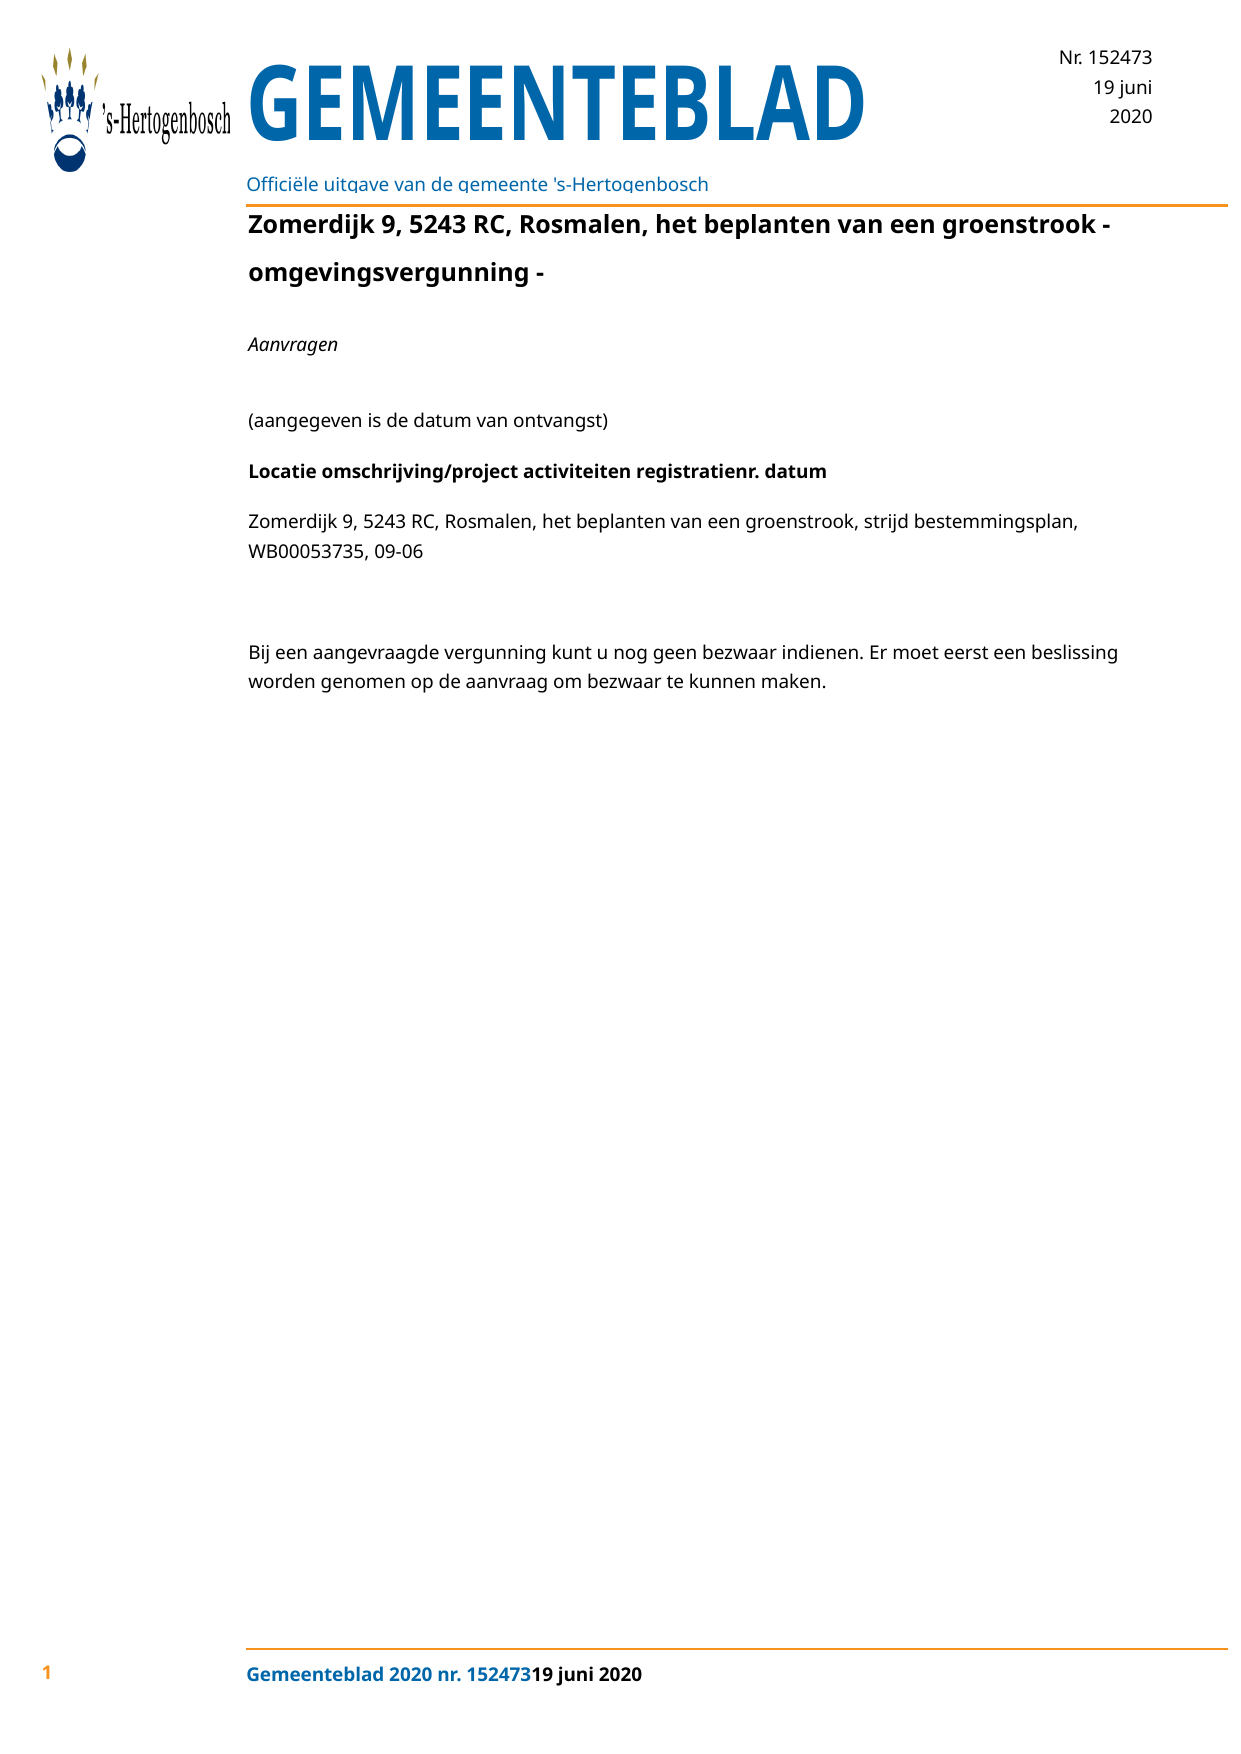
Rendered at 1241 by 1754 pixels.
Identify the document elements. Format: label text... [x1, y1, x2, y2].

picture [41, 47, 231, 172]
text Locatie omschrijving/project activiteiten registratienr. datum [248, 458, 1152, 484]
text Aanvragen [248, 331, 1152, 357]
text (aangegeven is de datum van ontvangst) [248, 408, 1152, 433]
text Zomerdijk 9, 5243 RC, Rosmalen, het beplanten van een groenstrook - omgevingsvergunning - [248, 207, 1152, 288]
text Bij een aangevraagde vergunning kunt u nog geen bezwaar indienen. Er moet eerst een beslissing worden genomen op de aanvraag om bezwaar te kunnen maken. [248, 639, 1152, 694]
text Zomerdijk 9, 5243 RC, Rosmalen, het beplanten van een groenstrook, strijd bestemmingsplan, WB00053735, 09-06 [248, 508, 1152, 564]
